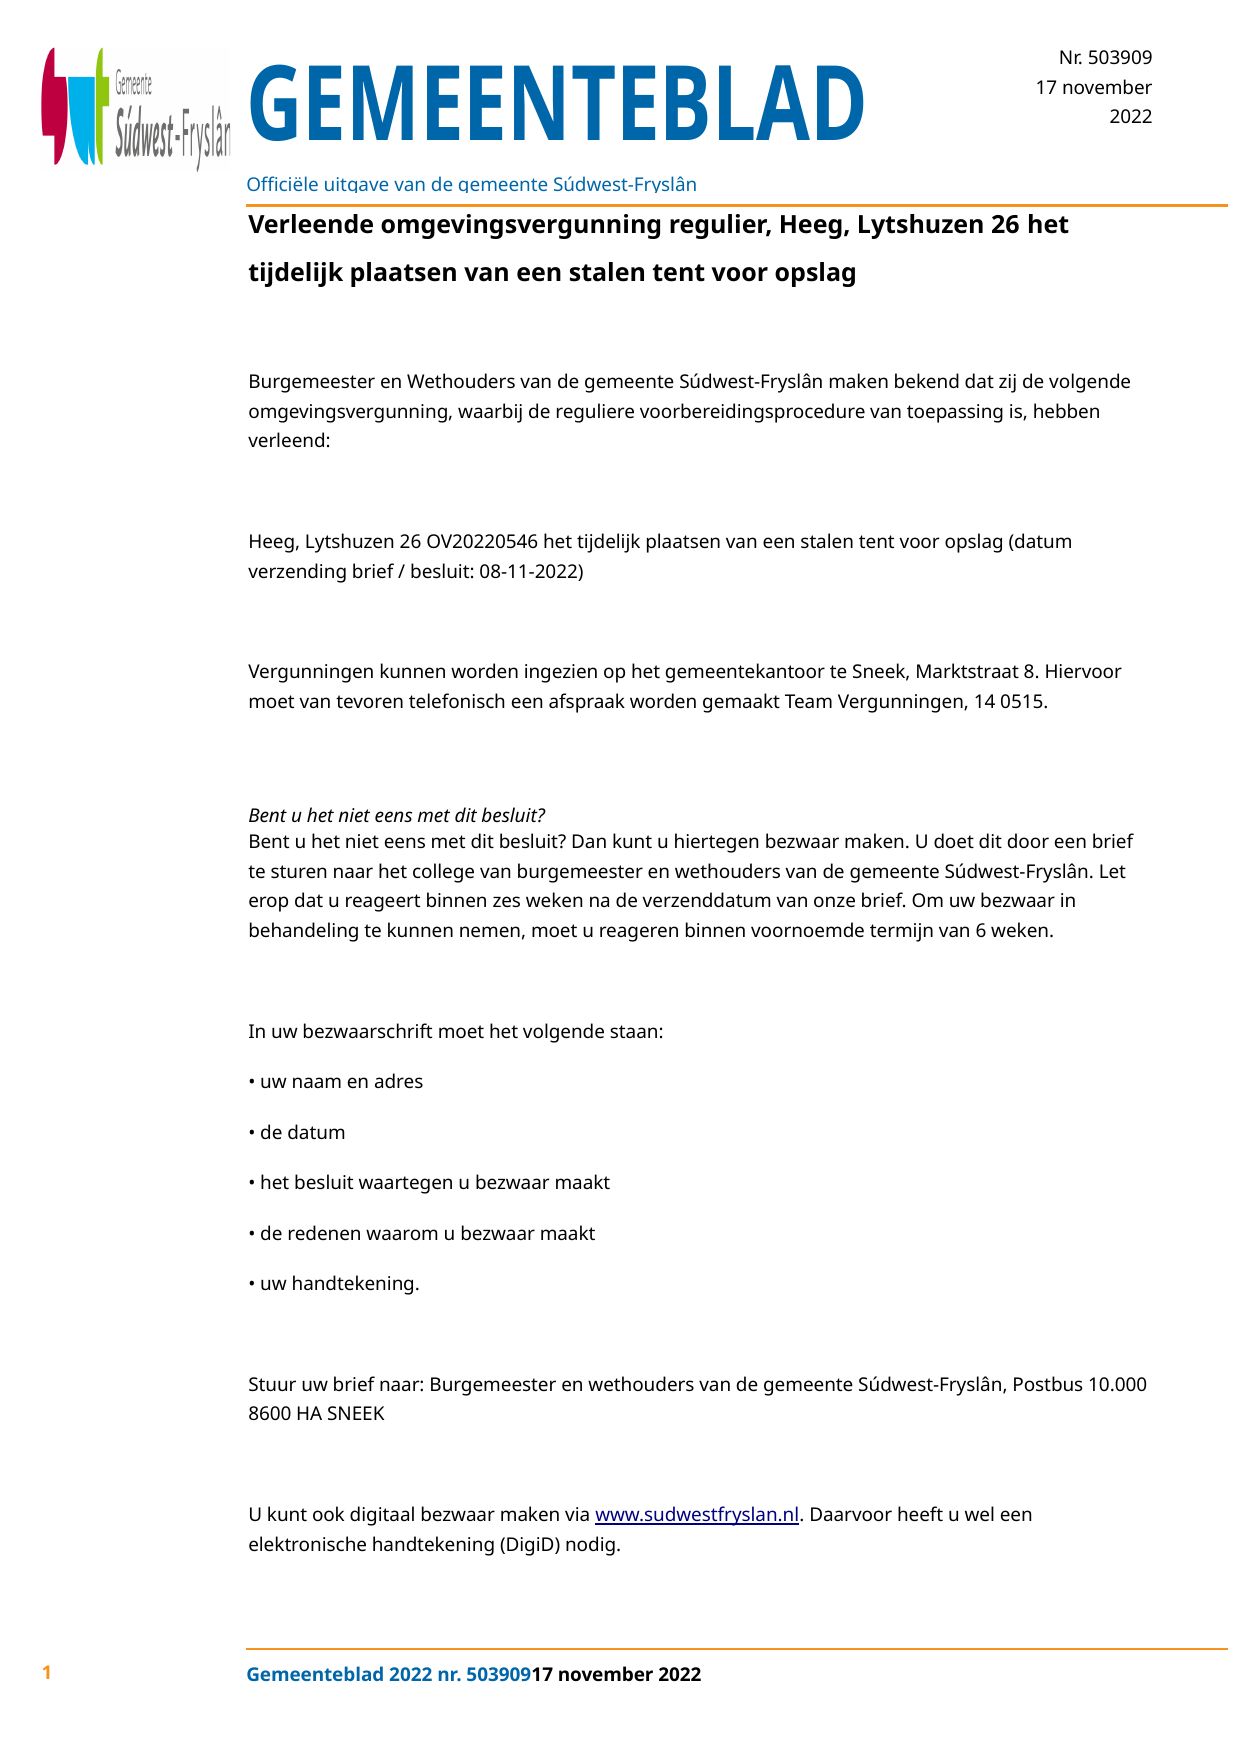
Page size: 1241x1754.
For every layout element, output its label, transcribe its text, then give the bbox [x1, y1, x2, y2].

text Burgemeester en Wethouders van de gemeente Súdwest-Fryslân maken bekend dat zij de volgende omgevingsvergunning, waarbij de reguliere voorbereidingsprocedure van toepassing is, hebben verleend: [248, 368, 1152, 453]
text In uw bezwaarschrift moet het volgende staan: [248, 1018, 1152, 1044]
text • het besluit waartegen u bezwaar maakt [248, 1169, 1152, 1195]
text • uw naam en adres [248, 1068, 1152, 1094]
picture [41, 47, 231, 172]
text • uw handtekening. [248, 1270, 1152, 1296]
text Bent u het niet eens met dit besluit? Dan kunt u hiertegen bezwaar maken. U doet dit door een brief te sturen naar het college van burgemeester en wethouders van de gemeente Súdwest-Fryslân. Let erop dat u reageert binnen zes weken na de verzenddatum van onze brief. Om uw bezwaar in behandeling te kunnen nemen, moet u reageren binnen voornoemde termijn van 6 weken. [248, 828, 1152, 943]
text Vergunningen kunnen worden ingezien op het gemeentekantoor te Sneek, Marktstraat 8. Hiervoor moet van tevoren telefonisch een afspraak worden gemaakt Team Vergunningen, 14 0515. [248, 659, 1152, 714]
text Verleende omgevingsvergunning regulier, Heeg, Lytshuzen 26 het tijdelijk plaatsen van een stalen tent voor opslag [248, 207, 1152, 288]
text • de redenen waarom u bezwaar maakt [248, 1220, 1152, 1245]
text • de datum [248, 1119, 1152, 1144]
text Stuur uw brief naar: Burgemeester en wethouders van de gemeente Súdwest-Fryslân, Postbus 10.000 8600 HA SNEEK [248, 1371, 1152, 1426]
text Heeg, Lytshuzen 26 OV20220546 het tijdelijk plaatsen van een stalen tent voor opslag (datum verzending brief / besluit: 08-11-2022) [248, 528, 1152, 584]
text Bent u het niet eens met dit besluit? [248, 803, 1152, 828]
text U kunt ook digitaal bezwaar maken via www.sudwestfryslan.nl. Daarvoor heeft u wel een elektronische handtekening (DigiD) nodig. [248, 1501, 1152, 1557]
